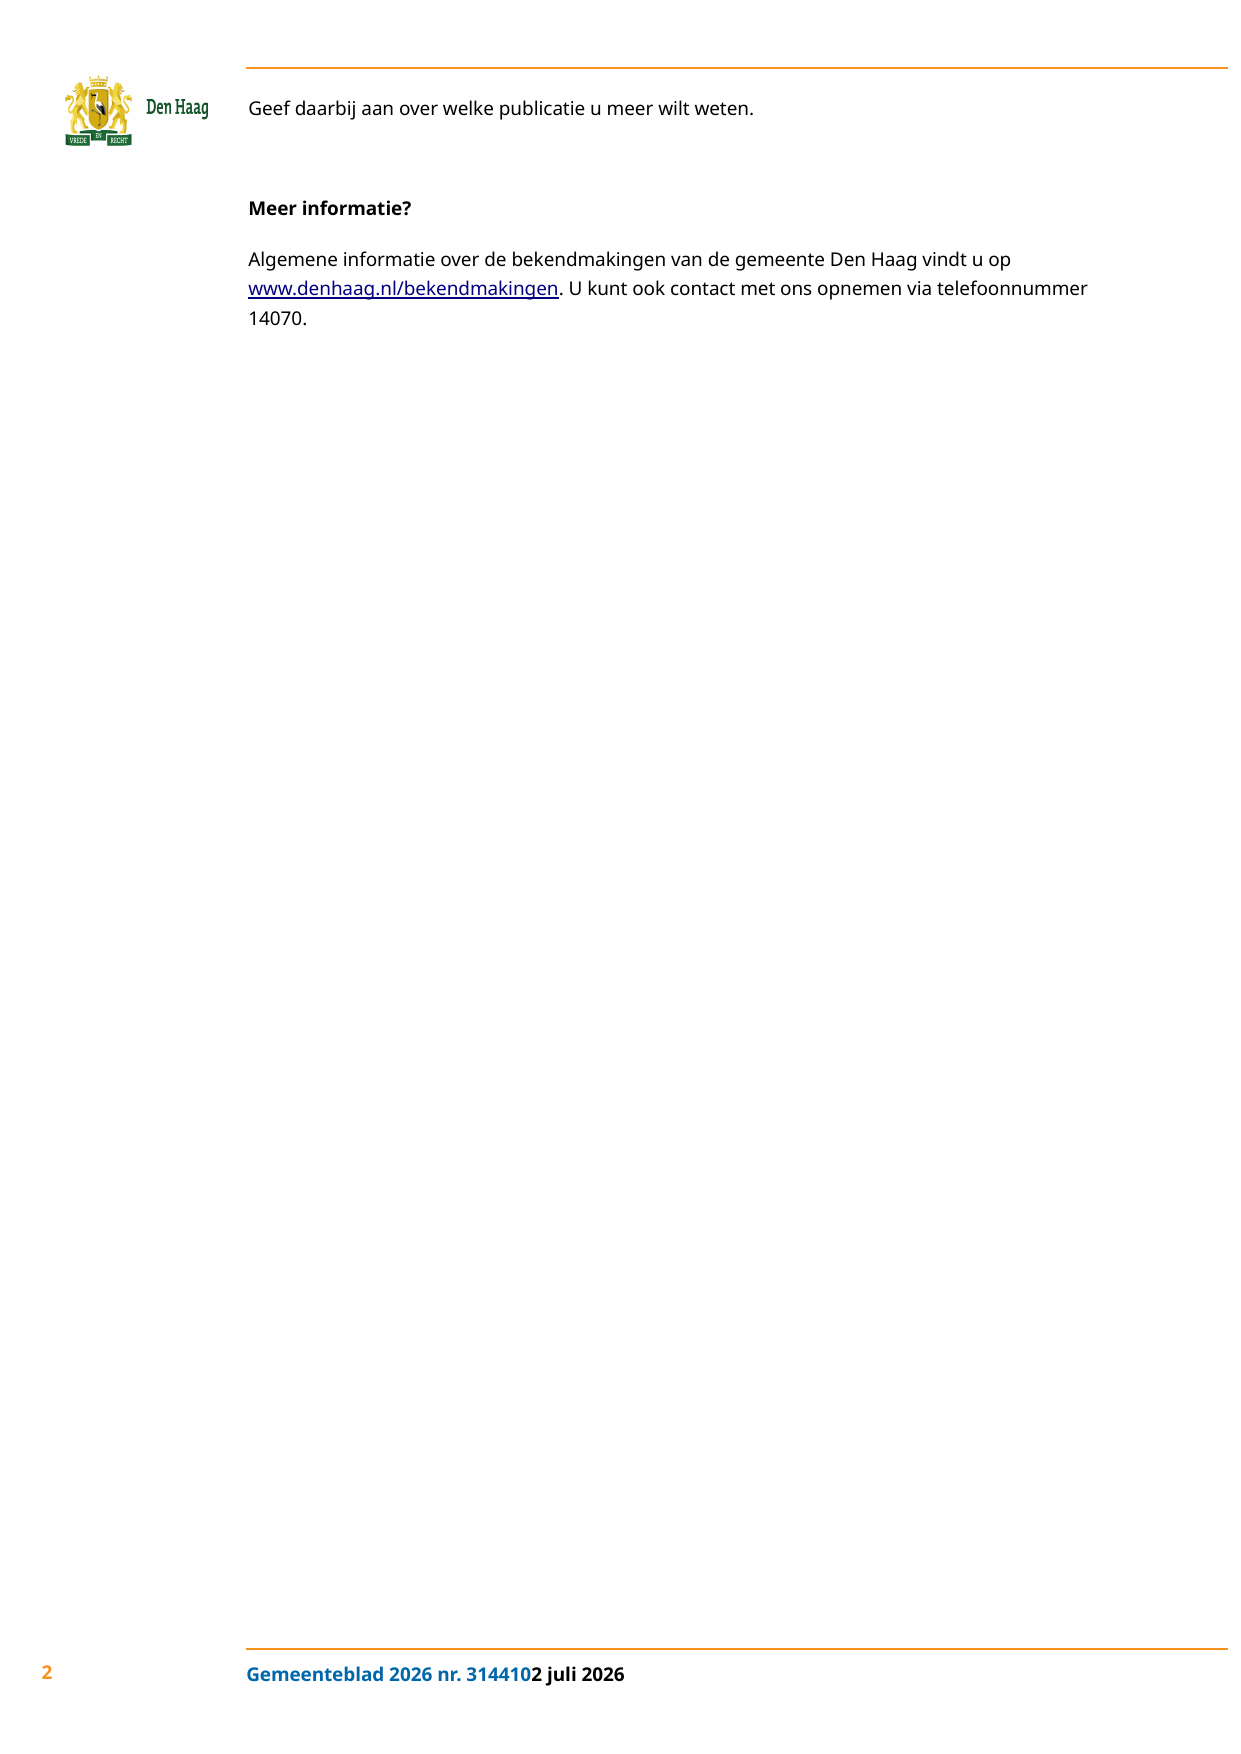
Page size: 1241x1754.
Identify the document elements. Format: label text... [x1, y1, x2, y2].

picture [41, 47, 231, 172]
text Geef daarbij aan over welke publicatie u meer wilt weten. [248, 95, 1152, 121]
text Meer informatie? [248, 196, 1152, 221]
text Algemene informatie over de bekendmakingen van de gemeente Den Haag vindt u op www.denhaag.nl/bekendmakingen. U kunt ook contact met ons opnemen via telefoonnummer 14070. [248, 246, 1152, 331]
